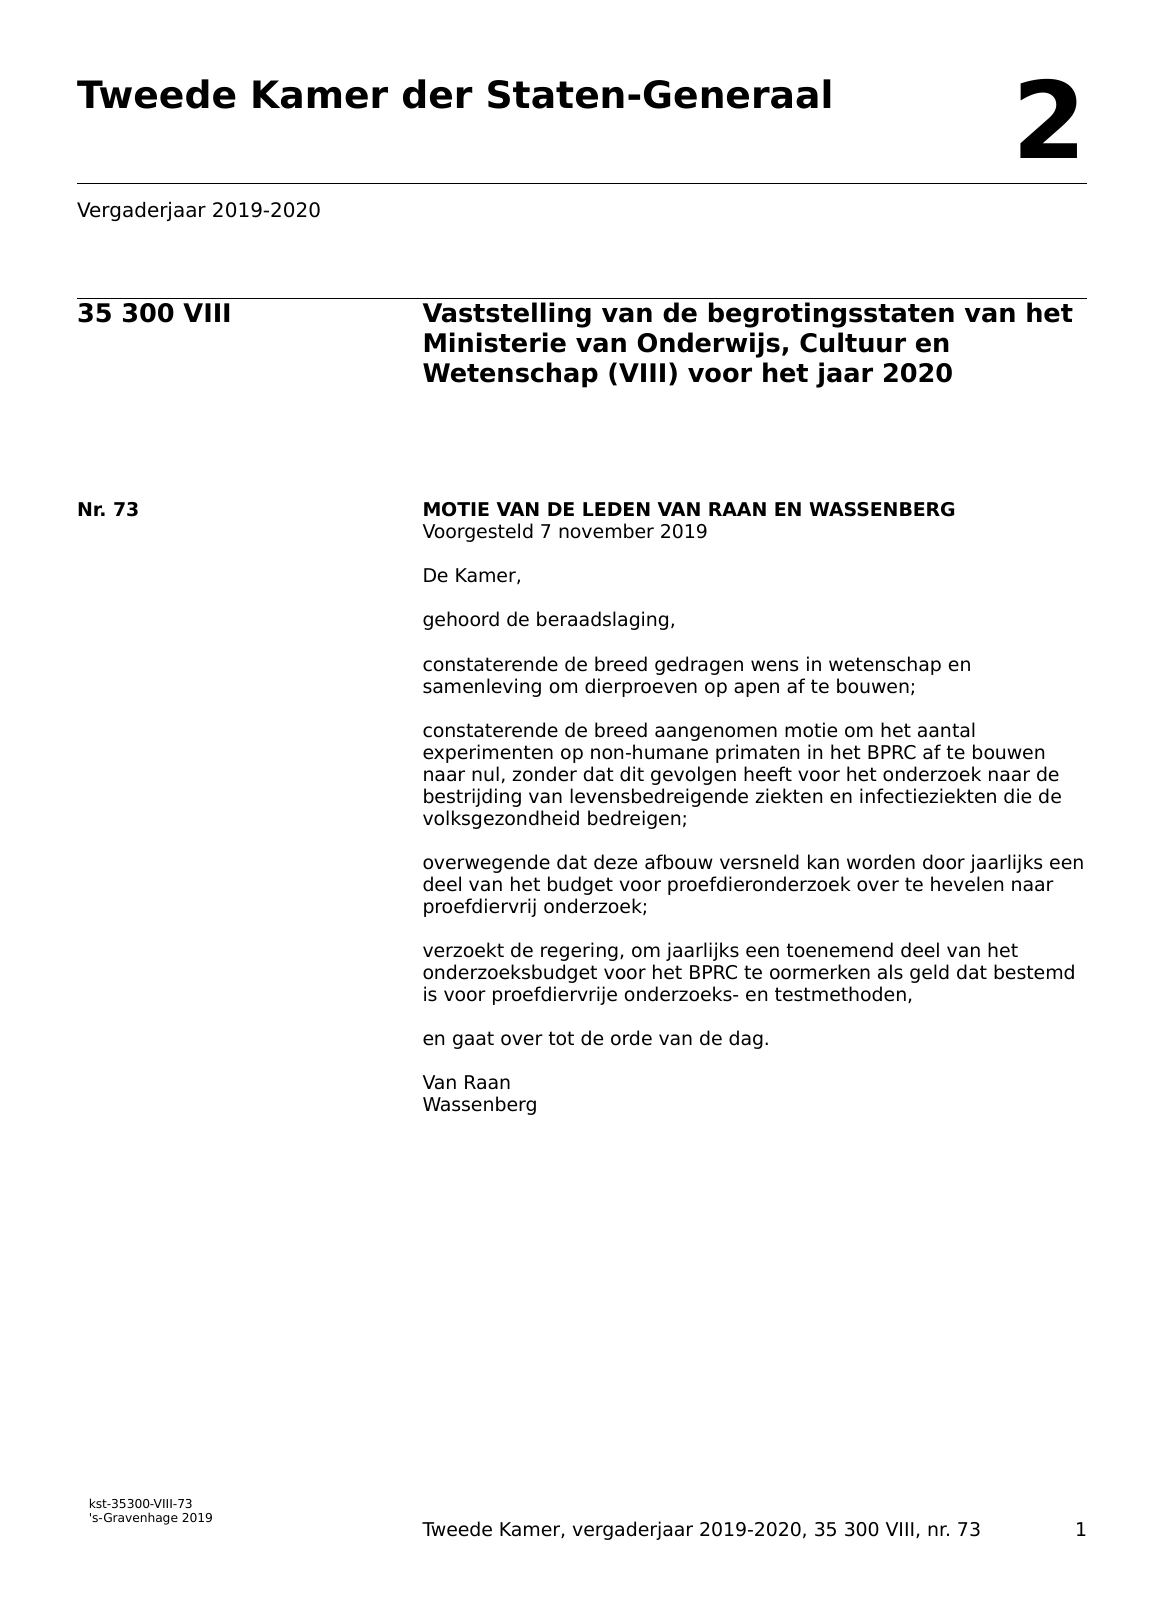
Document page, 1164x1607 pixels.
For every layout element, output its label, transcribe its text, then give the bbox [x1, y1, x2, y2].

text Voorgesteld 7 november 2019 [422, 521, 1087, 543]
text gehoord de beraadslaging, [422, 609, 1087, 631]
text verzoekt de regering, om jaarlijks een toenemend deel van het onderzoeksbudget voor het BPRC te oormerken als geld dat bestemd is voor proefdiervrije onderzoeks- en testmethoden, [422, 940, 1087, 1006]
table_cell Vergaderjaar 2019-2020 [77, 184, 1087, 298]
subtitle Nr. 73 MOTIE VAN DE LEDEN VAN RAAN EN WASSENBERG [77, 499, 1087, 521]
text Wassenberg [422, 1094, 1087, 1116]
text kst-35300-VIII-73 [88, 1497, 323, 1511]
text De Kamer, [422, 565, 1087, 587]
text Van Raan [422, 1072, 1087, 1094]
text overwegende dat deze afbouw versneld kan worden door jaarlijks een deel van het budget voor proefdieronderzoek over te hevelen naar proefdiervrij onderzoek; [422, 852, 1087, 918]
text constaterende de breed aangenomen motie om het aantal experimenten op non-humane primaten in het BPRC af te bouwen naar nul, zonder dat dit gevolgen heeft voor het onderzoek naar de bestrijding van levensbedreigende ziekten en infectieziekten die de volksgezondheid bedreigen; [422, 720, 1087, 829]
text 's-Gravenhage 2019 [88, 1511, 323, 1525]
text en gaat over tot de orde van de dag. [422, 1028, 1087, 1050]
table_header 2 [886, 59, 1087, 183]
text constaterende de breed gedragen wens in wetenschap en samenleving om dierproeven op apen af te bouwen; [422, 653, 1087, 697]
subtitle 35 300 VIII Vaststelling van de begrotingsstaten van het Ministerie van Onderwijs, Cultuur en Wetenschap (VIII) voor het jaar 2020 [77, 299, 1087, 388]
table_header Tweede Kamer der Staten-Generaal [77, 59, 886, 183]
